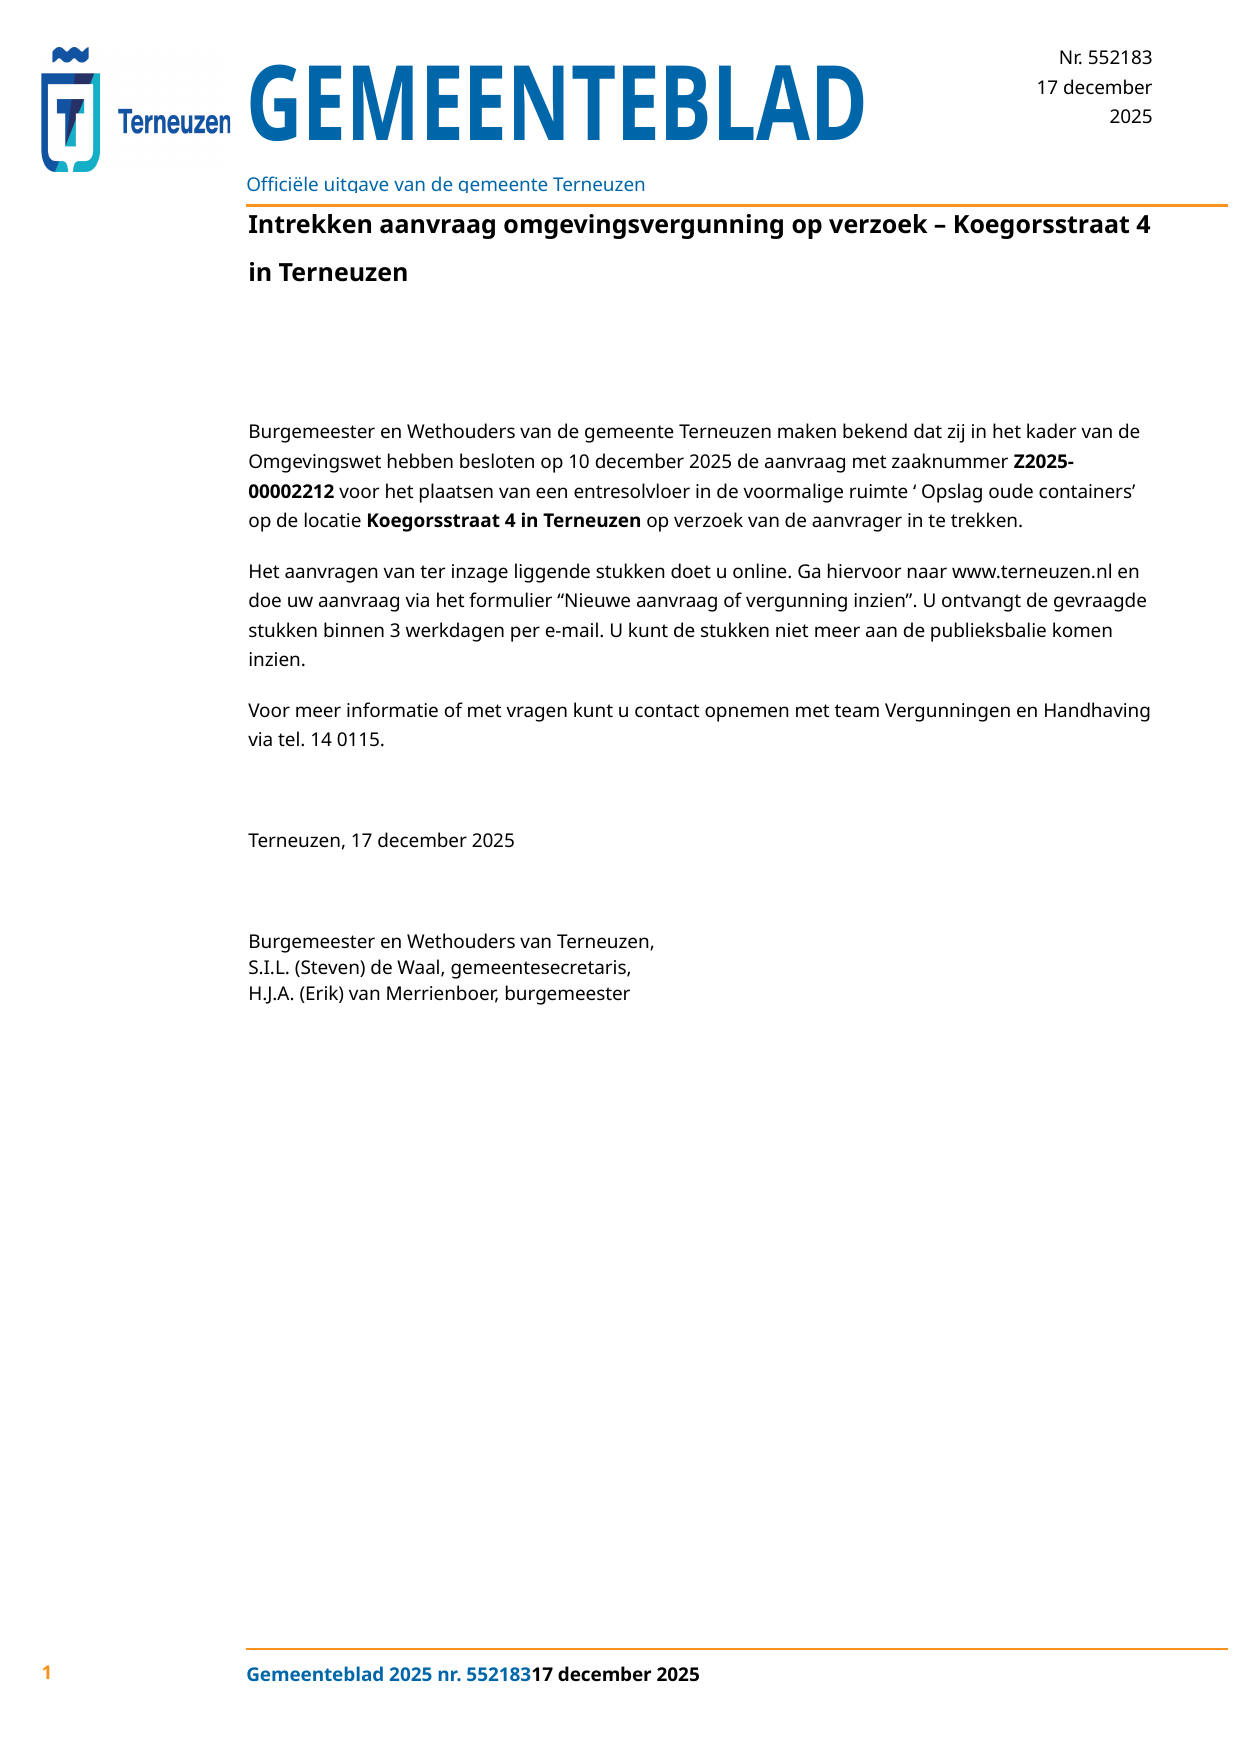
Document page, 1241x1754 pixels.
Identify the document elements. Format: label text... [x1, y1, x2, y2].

text Intrekken aanvraag omgevingsvergunning op verzoek – Koegorsstraat 4 in Terneuzen [248, 207, 1152, 288]
picture [41, 47, 231, 172]
table_cell [700, 954, 1152, 980]
table_cell [248, 1006, 700, 1031]
text Terneuzen, 17 december 2025 [248, 827, 1152, 853]
table_header Burgemeester en Wethouders van Terneuzen, [248, 929, 1152, 954]
text Burgemeester en Wethouders van de gemeente Terneuzen maken bekend dat zij in het kader van de Omgevingswet hebben besloten op 10 december 2025 de aanvraag met zaaknummer Z2025-00002212 voor het plaatsen van een entresolvloer in de voormalige ruimte ‘ Opslag oude containers’ op de locatie Koegorsstraat 4 in Terneuzen op verzoek van de aanvrager in te trekken. [248, 419, 1152, 533]
table_cell H.J.A. (Erik) van Merrienboer, burgemeester [248, 980, 1152, 1006]
table_cell S.I.L. (Steven) de Waal, gemeentesecretaris, [248, 954, 700, 980]
text Voor meer informatie of met vragen kunt u contact opnemen met team Vergunningen en Handhaving via tel. 14 0115. [248, 697, 1152, 752]
table_cell [700, 1006, 1152, 1031]
text Het aanvragen van ter inzage liggende stukken doet u online. Ga hiervoor naar www.terneuzen.nl en doe uw aanvraag via het formulier “Nieuwe aanvraag of vergunning inzien”. U ontvangt de gevraagde stukken binnen 3 werkdagen per e-mail. U kunt de stukken niet meer aan de publieksbalie komen inzien. [248, 558, 1152, 672]
